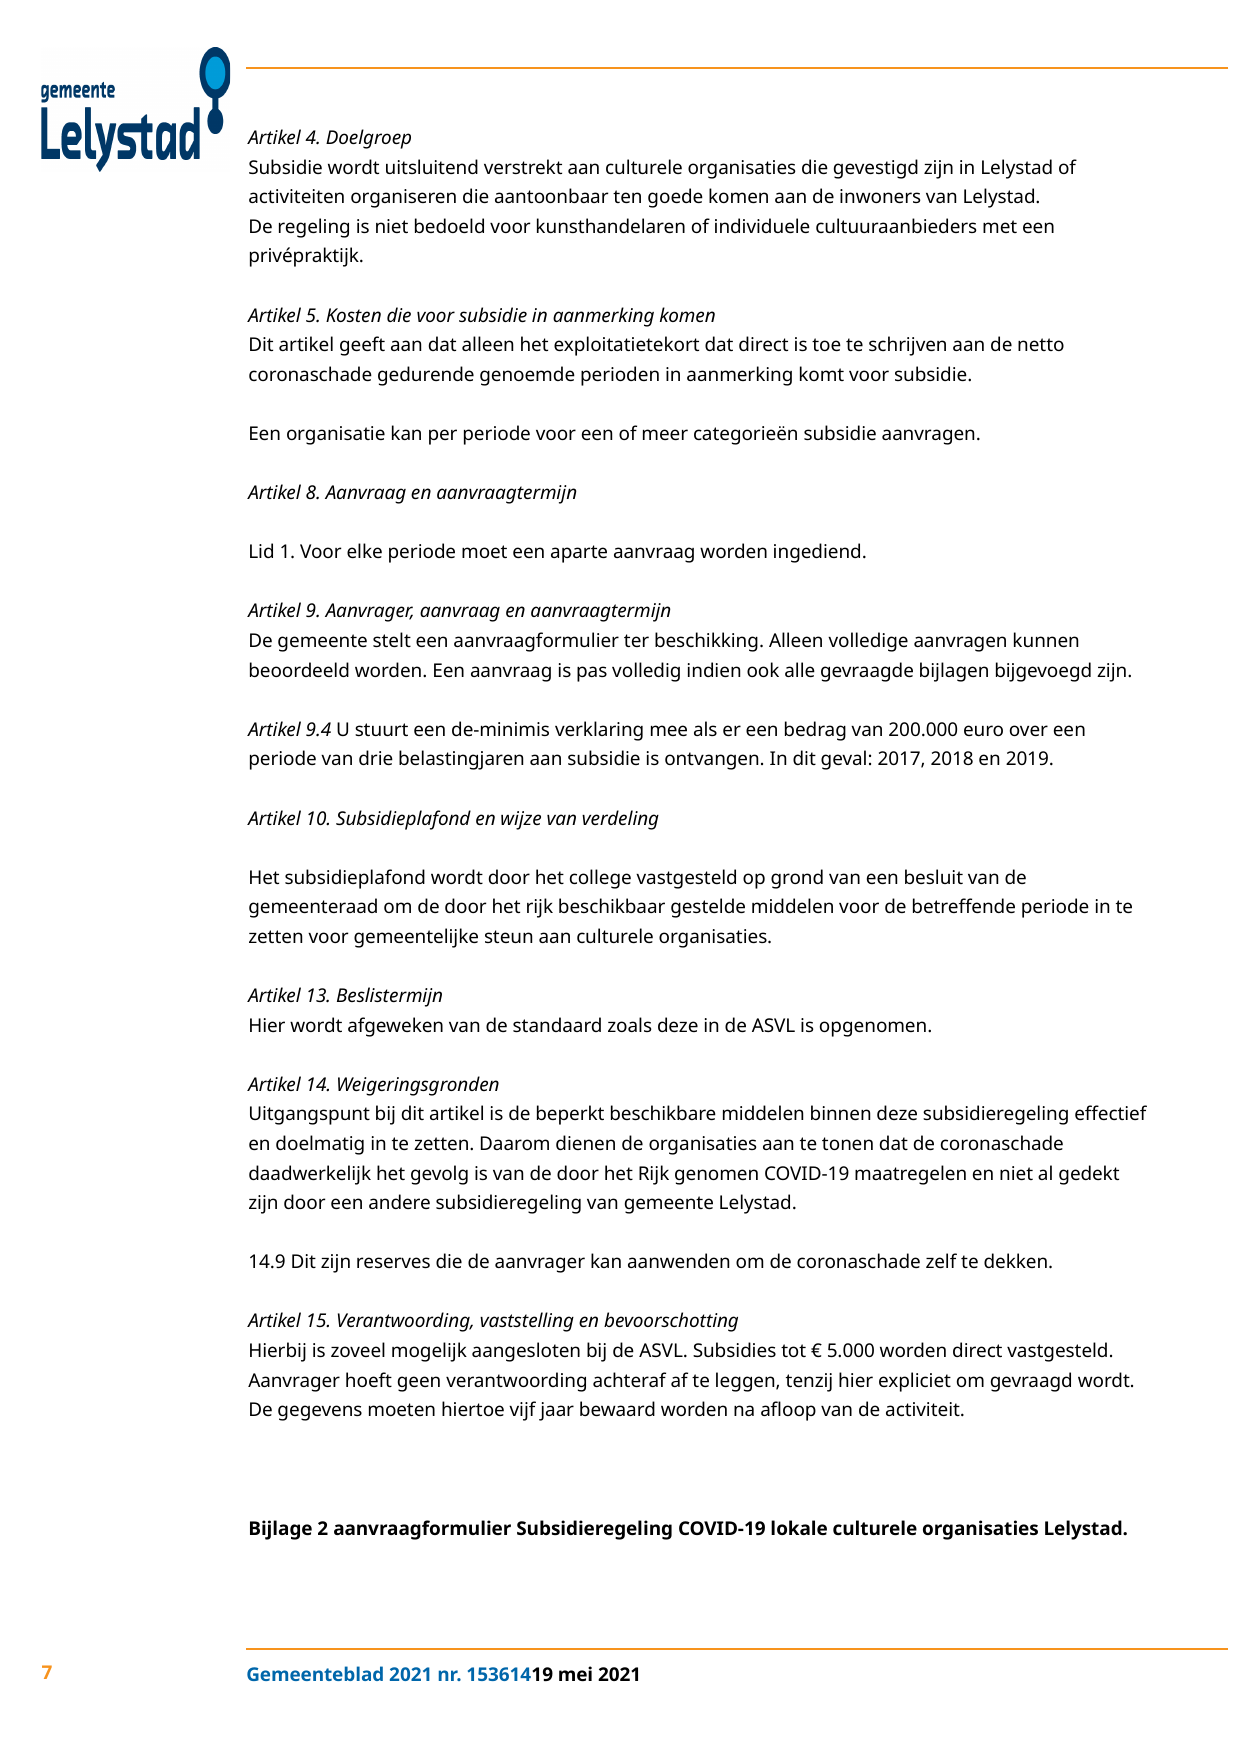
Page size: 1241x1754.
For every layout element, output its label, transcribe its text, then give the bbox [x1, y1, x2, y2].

text Artikel 10. Subsidieplafond en wijze van verdeling [248, 805, 1152, 831]
text Hier wordt afgeweken van de standaard zoals deze in de ASVL is opgenomen. [248, 1012, 1152, 1038]
text Artikel 14. Weigeringsgronden [248, 1071, 1152, 1097]
text Artikel 15. Verantwoording, vaststelling en bevoorschotting [248, 1308, 1152, 1333]
picture [41, 47, 231, 172]
text 14.9 Dit zijn reserves die de aanvrager kan aanwenden om de coronaschade zelf te dekken. [248, 1248, 1152, 1274]
table_header [999, 1574, 1152, 1600]
text Artikel 8. Aanvraag en aanvraagtermijn [248, 479, 1152, 505]
text Hierbij is zoveel mogelijk aangesloten bij de ASVL. Subsidies tot € 5.000 worden direct vastgesteld. Aanvrager hoeft geen verantwoording achteraf af te leggen, tenzij hier expliciet om gevraagd wordt. De gegevens moeten hiertoe vijf jaar bewaard worden na afloop van de activiteit. [248, 1337, 1152, 1422]
text De gemeente stelt een aanvraagformulier ter beschikking. Alleen volledige aanvragen kunnen beoordeeld worden. Een aanvraag is pas volledig indien ook alle gevraagde bijlagen bijgevoegd zijn. [248, 627, 1152, 683]
text Artikel 13. Beslistermijn [248, 982, 1152, 1008]
text Artikel 4. Doelgroep [248, 124, 1152, 150]
text Het subsidieplafond wordt door het college vastgesteld op grond van een besluit van de gemeenteraad om de door het rijk beschikbaar gestelde middelen voor de betreffende periode in te zetten voor gemeentelijke steun aan culturele organisaties. [248, 864, 1152, 949]
text Subsidie wordt uitsluitend verstrekt aan culturele organisaties die gevestigd zijn in Lelystad of activiteiten organiseren die aantoonbaar ten goede komen aan de inwoners van Lelystad. [248, 154, 1152, 209]
text Dit artikel geeft aan dat alleen het exploitatietekort dat direct is toe te schrijven aan de netto coronaschade gedurende genoemde perioden in aanmerking komt voor subsidie. [248, 331, 1152, 387]
text Lid 1. Voor elke periode moet een aparte aanvraag worden ingediend. [248, 538, 1152, 564]
text Uitgangspunt bij dit artikel is de beperkt beschikbare middelen binnen deze subsidieregeling effectief en doelmatig in te zetten. Daarom dienen de organisaties aan te tonen dat de coronaschade daadwerkelijk het gevolg is van de door het Rijk genomen COVID-19 maatregelen en niet al gedekt zijn door een andere subsidieregeling van gemeente Lelystad. [248, 1101, 1152, 1215]
text Artikel 5. Kosten die voor subsidie in aanmerking komen [248, 302, 1152, 328]
text Een organisatie kan per periode voor een of meer categorieën subsidie aanvragen. [248, 420, 1152, 446]
text De regeling is niet bedoeld voor kunsthandelaren of individuele cultuuraanbieders met een privépraktijk. [248, 213, 1152, 268]
text Bijlage 2 aanvraagformulier Subsidieregeling COVID-19 lokale culturele organisaties Lelystad. [248, 1515, 1152, 1541]
table_header [248, 1574, 846, 1600]
text Artikel 9. Aanvrager, aanvraag en aanvraagtermijn [248, 598, 1152, 623]
table_header [846, 1574, 999, 1600]
text Artikel 9.4 U stuurt een de-minimis verklaring mee als er een bedrag van 200.000 euro over een periode van drie belastingjaren aan subsidie is ontvangen. In dit geval: 2017, 2018 en 2019. [248, 716, 1152, 771]
